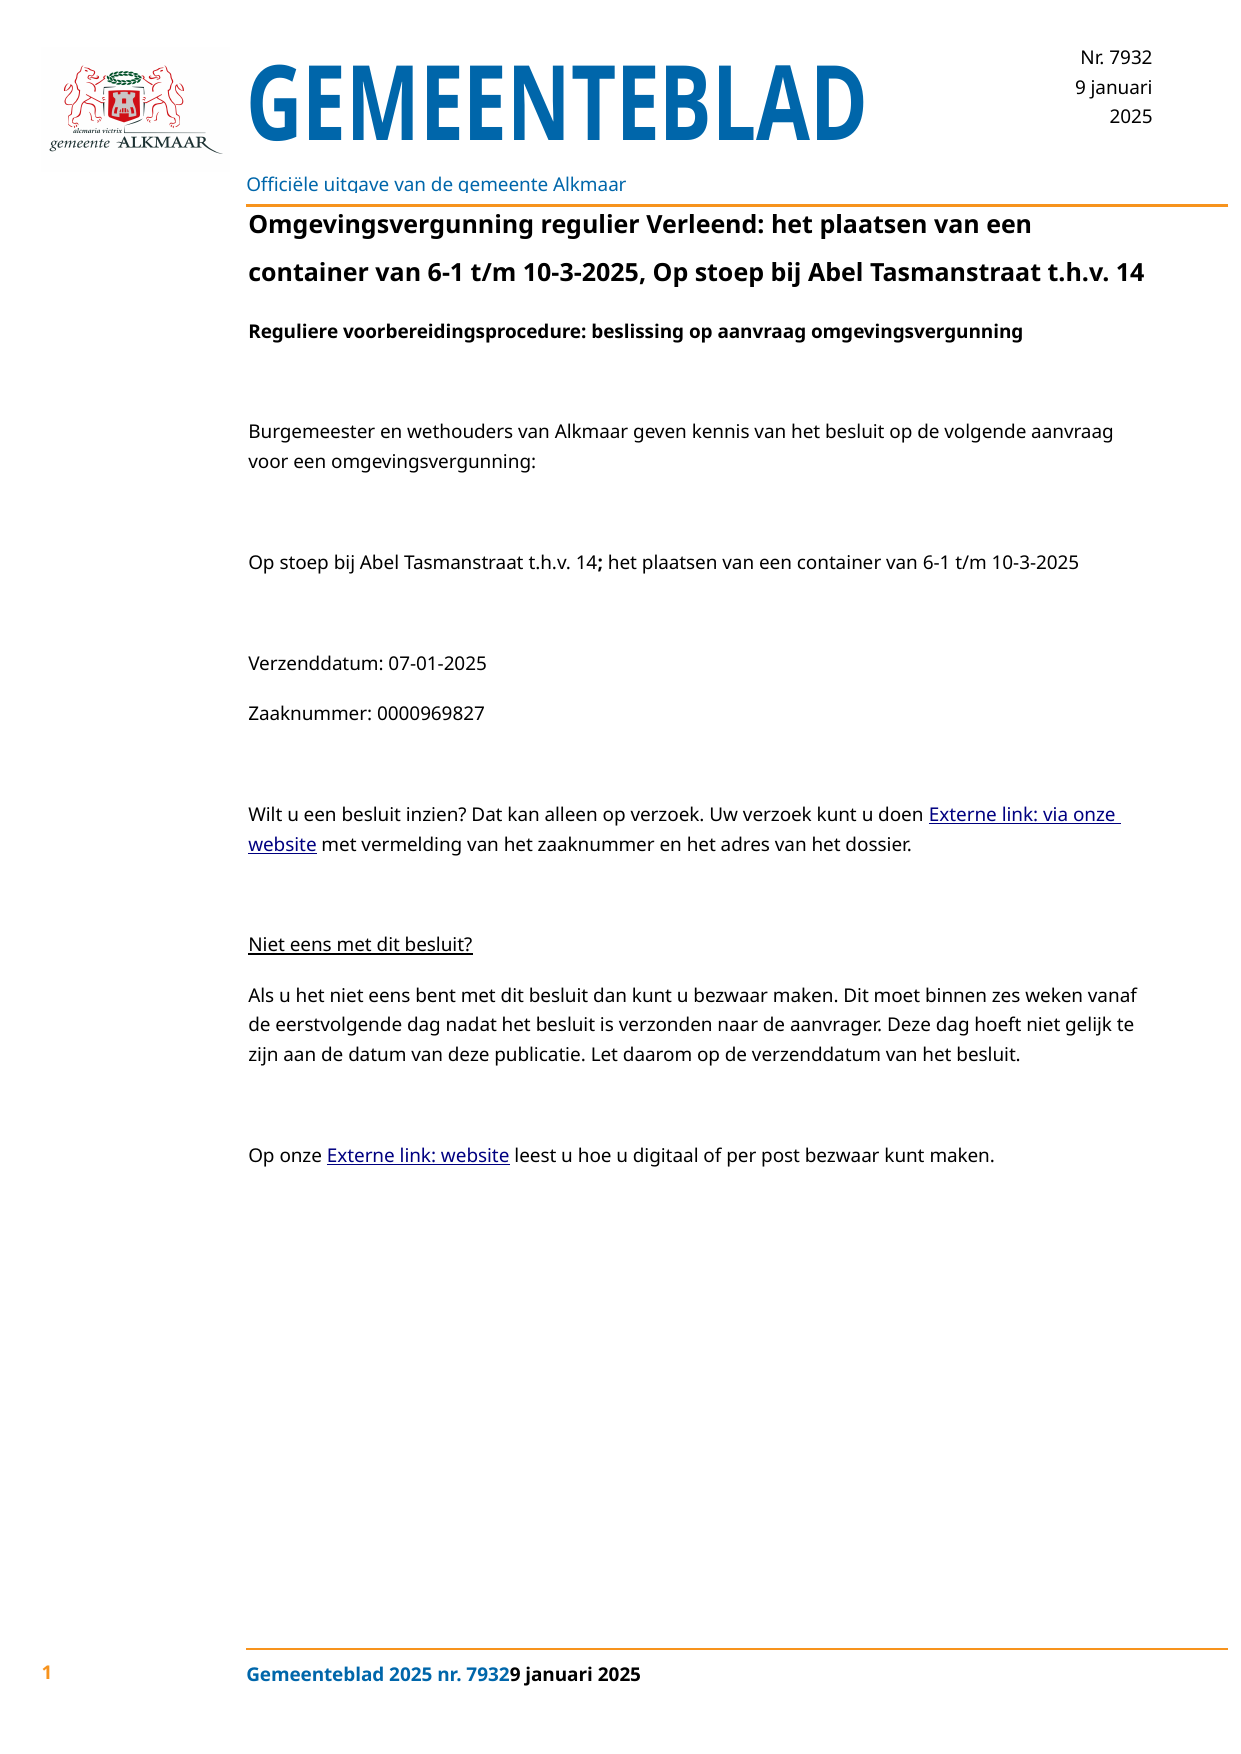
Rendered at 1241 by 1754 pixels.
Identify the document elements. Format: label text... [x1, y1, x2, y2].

text Reguliere voorbereidingsprocedure: beslissing op aanvraag omgevingsvergunning [248, 318, 1152, 344]
picture [41, 47, 231, 172]
text Op onze Externe link: website leest u hoe u digitaal of per post bezwaar kunt maken. [248, 1142, 1152, 1168]
text Verzenddatum: 07-01-2025 [248, 650, 1152, 676]
text Op stoep bij Abel Tasmanstraat t.h.v. 14; het plaatsen van een container van 6-1 t/m 10-3-2025 [248, 549, 1152, 575]
text Burgemeester en wethouders van Alkmaar geven kennis van het besluit op de volgende aanvraag voor een omgevingsvergunning: [248, 419, 1152, 474]
text Als u het niet eens bent met dit besluit dan kunt u bezwaar maken. Dit moet binnen zes weken vanaf de eerstvolgende dag nadat het besluit is verzonden naar de aanvrager. Deze dag hoeft niet gelijk te zijn aan de datum van deze publicatie. Let daarom op de verzenddatum van het besluit. [248, 982, 1152, 1067]
text Niet eens met dit besluit? [248, 932, 1152, 957]
text Omgevingsvergunning regulier Verleend: het plaatsen van een container van 6-1 t/m 10-3-2025, Op stoep bij Abel Tasmanstraat t.h.v. 14 [248, 207, 1152, 288]
text Zaaknummer: 0000969827 [248, 700, 1152, 726]
text Wilt u een besluit inzien? Dat kan alleen op verzoek. Uw verzoek kunt u doen Externe link: via onze website met vermelding van het zaaknummer en het adres van het dossier. [248, 801, 1152, 857]
